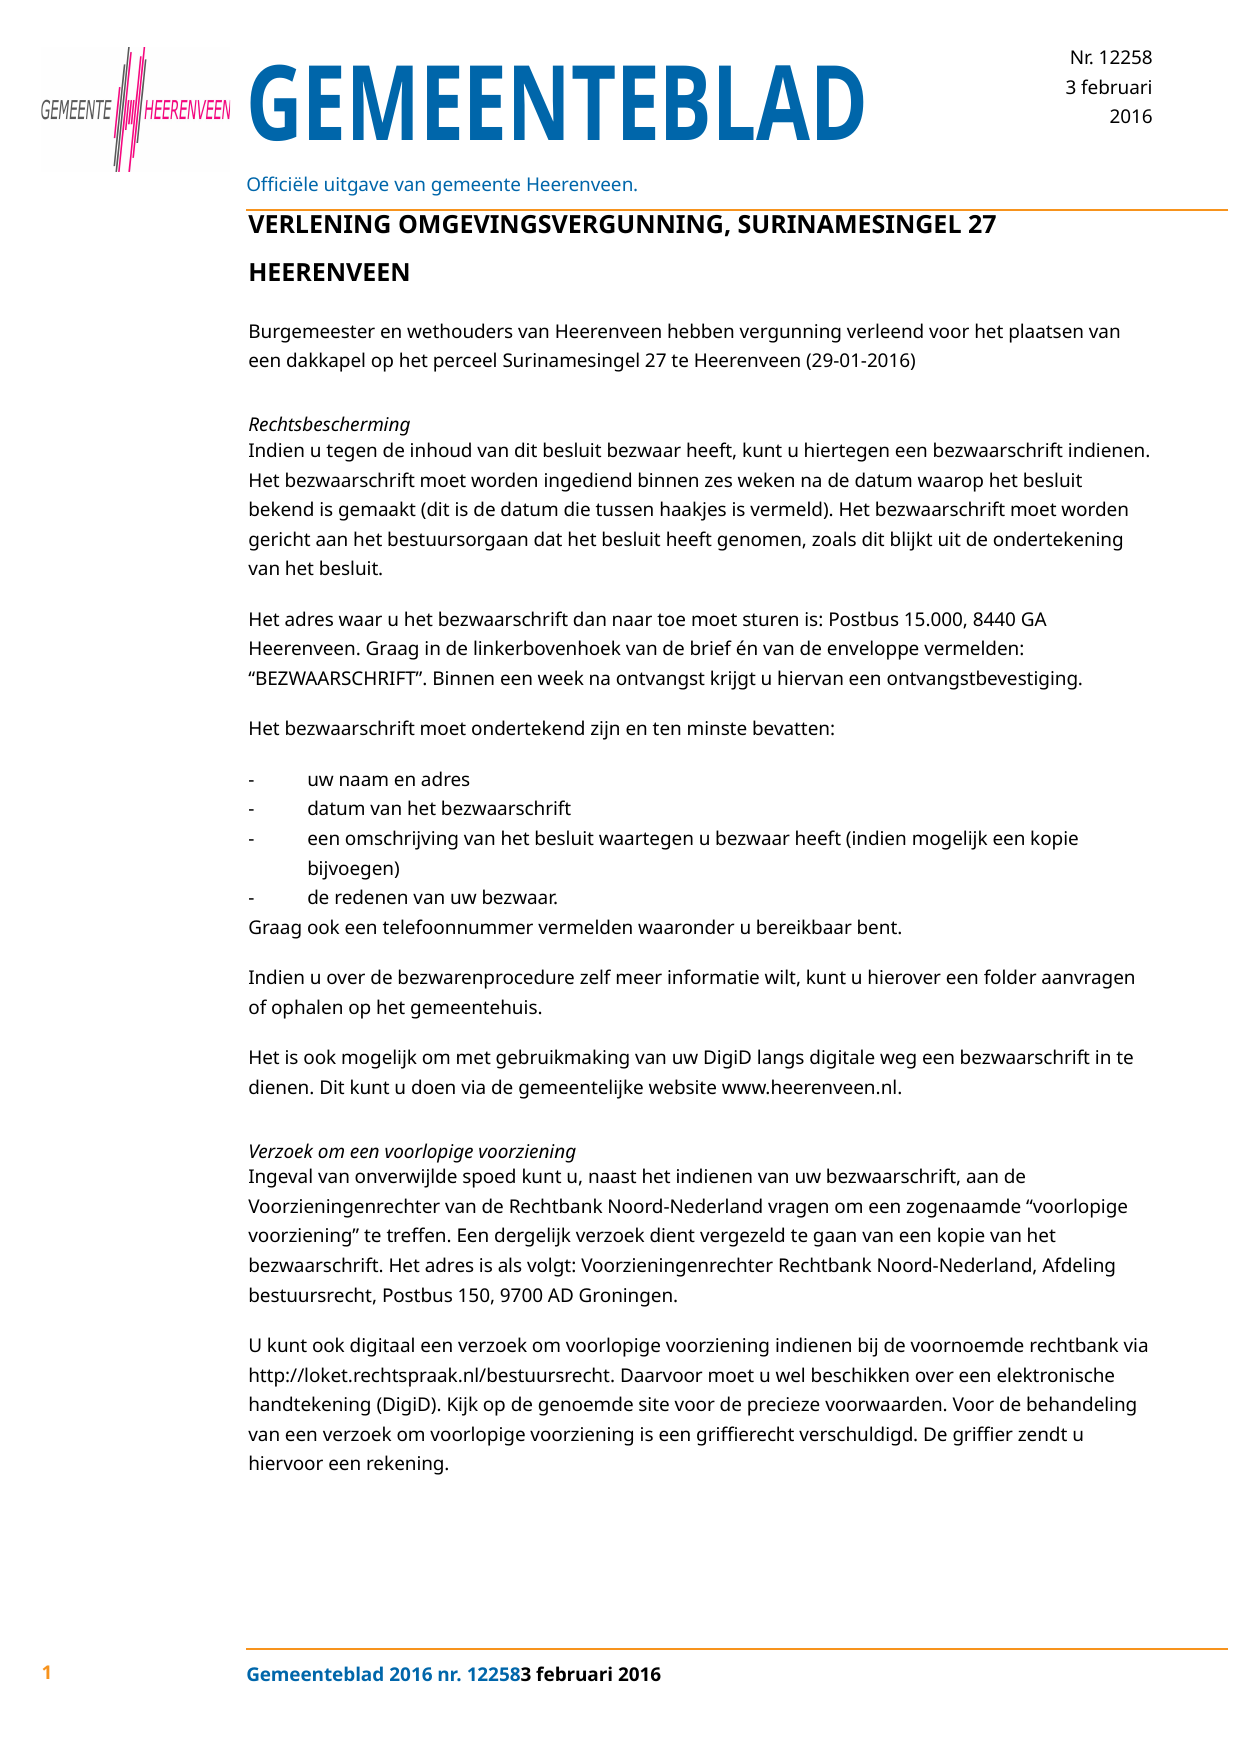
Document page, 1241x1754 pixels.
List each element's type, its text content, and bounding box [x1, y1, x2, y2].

text Indien u tegen de inhoud van dit besluit bezwaar heeft, kunt u hiertegen een bezwaarschrift indienen. Het bezwaarschrift moet worden ingediend binnen zes weken na de datum waarop het besluit bekend is gemaakt (dit is de datum die tussen haakjes is vermeld). Het bezwaarschrift moet worden gericht aan het bestuursorgaan dat het besluit heeft genomen, zoals dit blijkt uit de ondertekening van het besluit. [248, 437, 1152, 581]
text Rechtsbescherming [248, 411, 1152, 437]
text Ingeval van onverwijlde spoed kunt u, naast het indienen van uw bezwaarschrift, aan de Voorzieningenrechter van de Rechtbank Noord-Nederland vragen om een zogenaamde “voorlopige voorziening” te treffen. Een dergelijk verzoek dient vergezeld te gaan van een kopie van het bezwaarschrift. Het adres is als volgt: Voorzieningenrechter Rechtbank Noord-Nederland, Afdeling bestuursrecht, Postbus 150, 9700 AD Groningen. [248, 1163, 1152, 1308]
list datum van het bezwaarschrift [248, 796, 1152, 821]
text Indien u over de bezwarenprocedure zelf meer informatie wilt, kunt u hierover een folder aanvragen of ophalen op het gemeentehuis. [248, 964, 1152, 1019]
picture [41, 47, 231, 172]
text Burgemeester en wethouders van Heerenveen hebben vergunning verleend voor het plaatsen van een dakkapel op het perceel Surinamesingel 27 te Heerenveen (29-01-2016) [248, 318, 1152, 373]
list de redenen van uw bezwaar. [248, 884, 1152, 910]
text Het adres waar u het bezwaarschrift dan naar toe moet sturen is: Postbus 15.000, 8440 GA Heerenveen. Graag in de linkerbovenhoek van de brief én van de enveloppe vermelden: “BEZWAARSCHRIFT”. Binnen een week na ontvangst krijgt u hiervan een ontvangstbevestiging. [248, 606, 1152, 691]
list uw naam en adres [248, 766, 1152, 792]
text Het bezwaarschrift moet ondertekend zijn en ten minste bevatten: [248, 716, 1152, 741]
list een omschrijving van het besluit waartegen u bezwaar heeft (indien mogelijk een kopie bijvoegen) [248, 825, 1152, 880]
text Graag ook een telefoonnummer vermelden waaronder u bereikbaar bent. [248, 914, 1152, 939]
text U kunt ook digitaal een verzoek om voorlopige voorziening indienen bij de voornoemde rechtbank via http://loket.rechtspraak.nl/bestuursrecht. Daarvoor moet u wel beschikken over een elektronische handtekening (DigiD). Kijk op de genoemde site voor de precieze voorwaarden. Voor de behandeling van een verzoek om voorlopige voorziening is een griffierecht verschuldigd. De griffier zendt u hiervoor een rekening. [248, 1332, 1152, 1476]
text Het is ook mogelijk om met gebruikmaking van uw DigiD langs digitale weg een bezwaarschrift in te dienen. Dit kunt u doen via de gemeentelijke website www.heerenveen.nl. [248, 1044, 1152, 1099]
text Verzoek om een voorlopige voorziening [248, 1138, 1152, 1163]
text VERLENING OMGEVINGSVERGUNNING, SURINAMESINGEL 27 HEERENVEEN [248, 211, 1152, 288]
